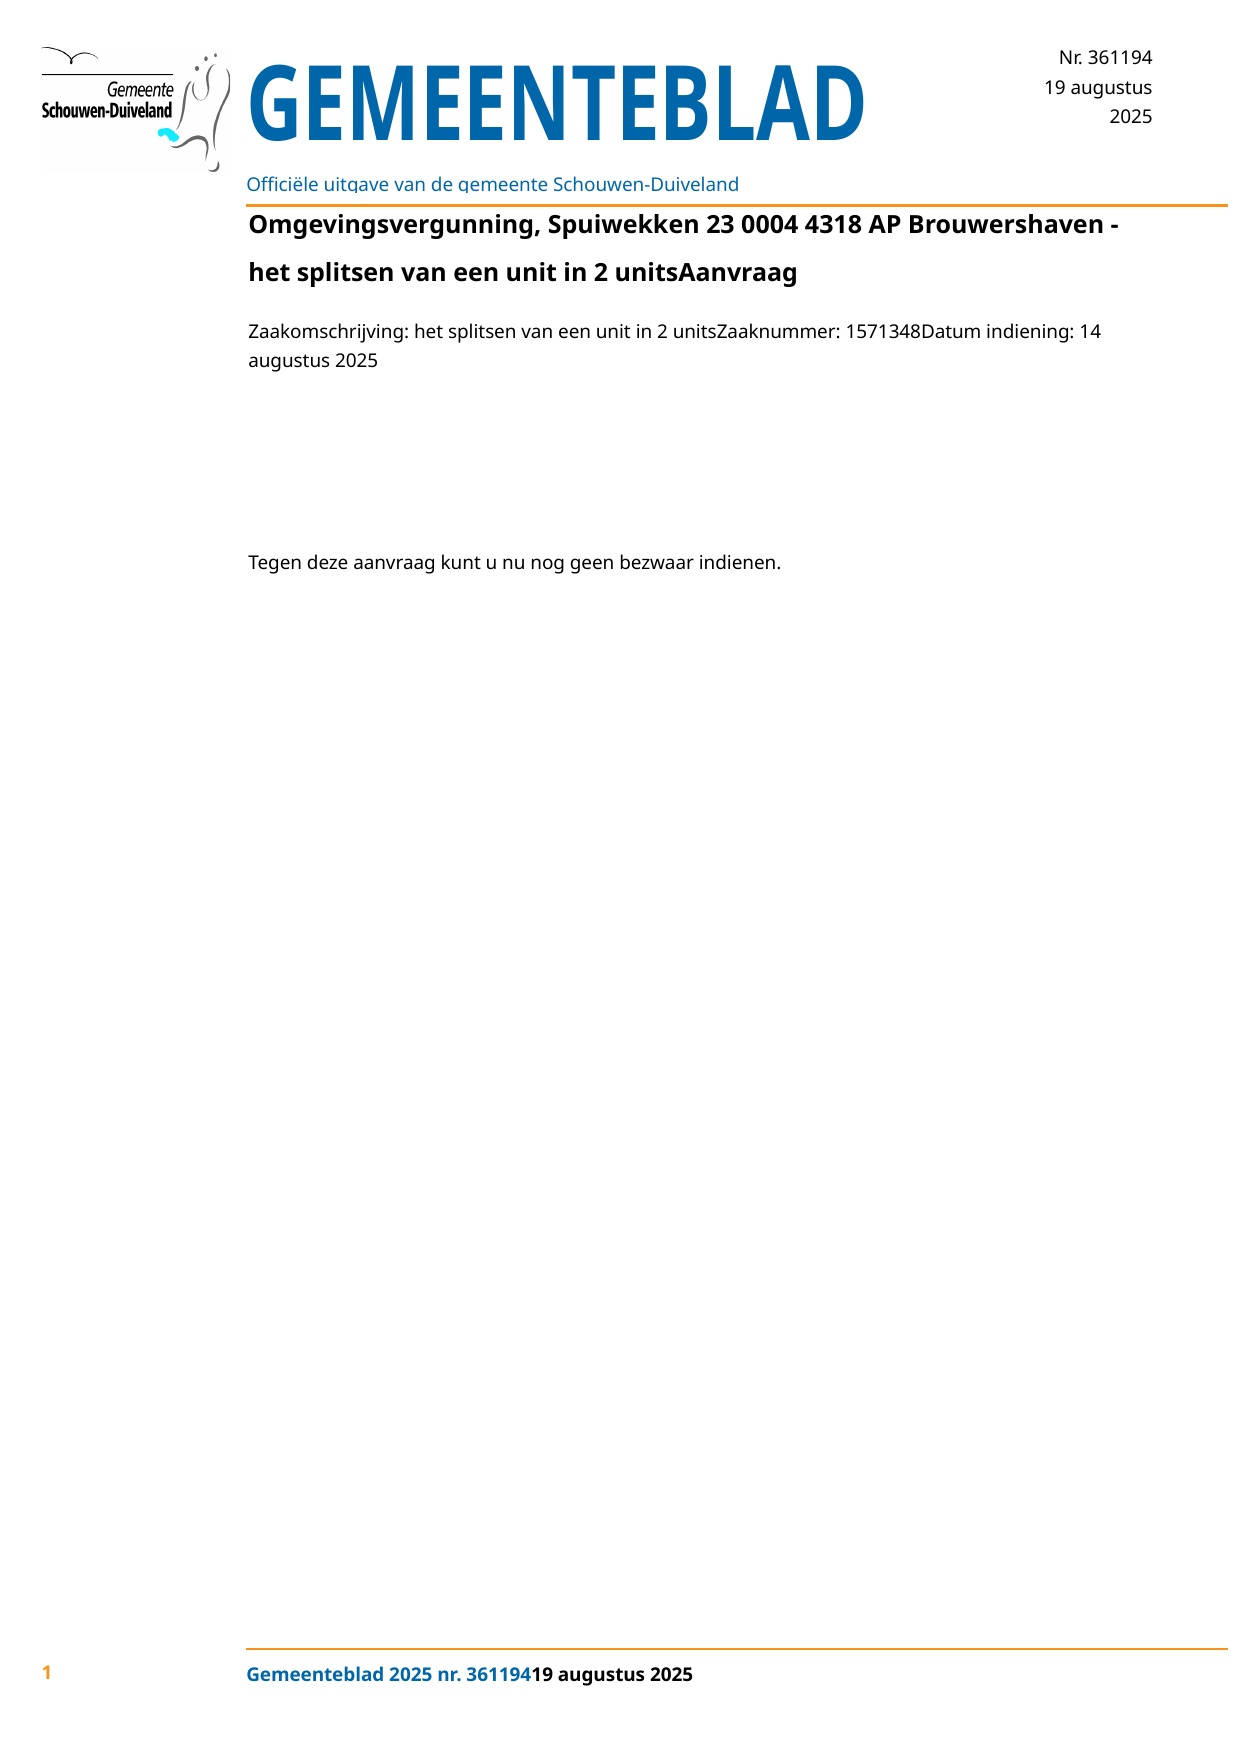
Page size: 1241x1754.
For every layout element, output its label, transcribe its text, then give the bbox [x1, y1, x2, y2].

picture [41, 47, 231, 172]
text Zaakomschrijving: het splitsen van een unit in 2 unitsZaaknummer: 1571348Datum indiening: 14 augustus 2025 [248, 318, 1152, 373]
text Tegen deze aanvraag kunt u nu nog geen bezwaar indienen. [248, 549, 1152, 575]
text Omgevingsvergunning, Spuiwekken 23 0004 4318 AP Brouwershaven - het splitsen van een unit in 2 unitsAanvraag [248, 207, 1152, 288]
